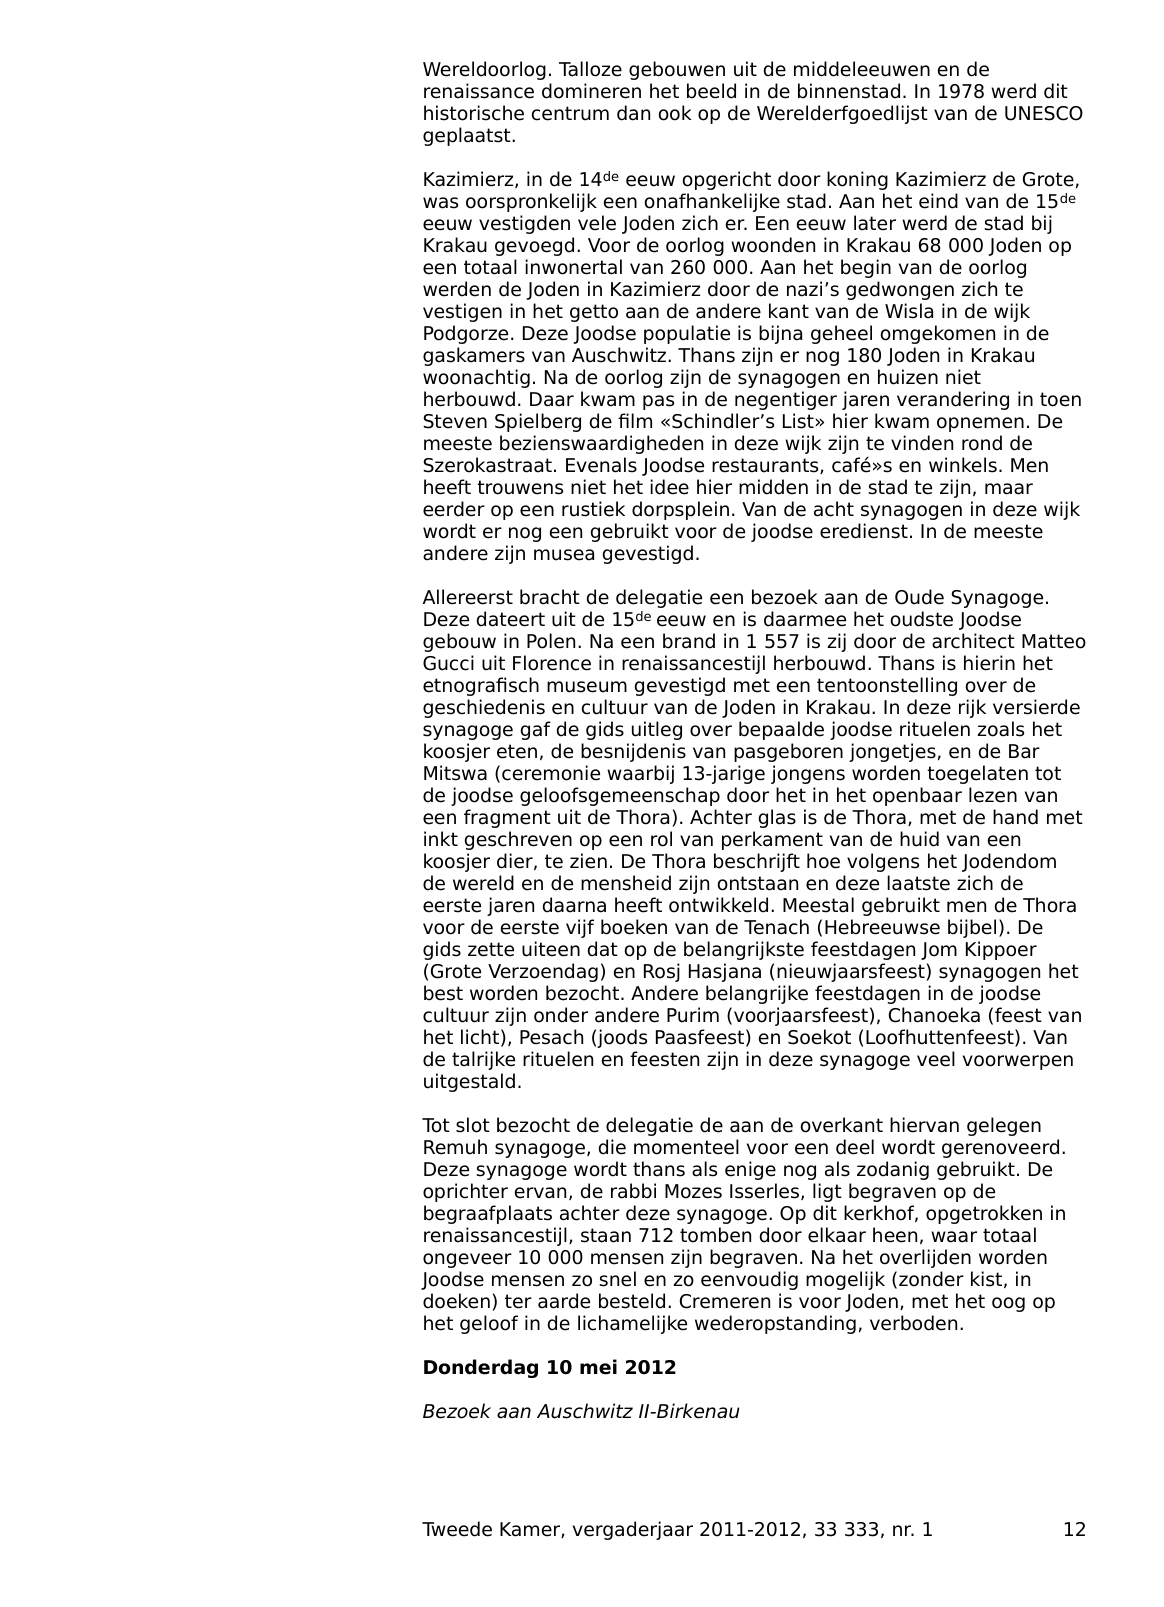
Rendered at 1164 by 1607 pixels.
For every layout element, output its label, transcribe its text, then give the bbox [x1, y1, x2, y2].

text Tot slot bezocht de delegatie de aan de overkant hiervan gelegen Remuh synagoge, die momenteel voor een deel wordt gerenoveerd. Deze synagoge wordt thans als enige nog als zodanig gebruikt. De oprichter ervan, de rabbi Mozes Isserles, ligt begraven op de begraafplaats achter deze synagoge. Op dit kerkhof, opgetrokken in renaissancestijl, staan 712 tomben door elkaar heen, waar totaal ongeveer 10 000 mensen zijn begraven. Na het overlijden worden Joodse mensen zo snel en zo eenvoudig mogelijk (zonder kist, in doeken) ter aarde besteld. Cremeren is voor Joden, met het oog op het geloof in de lichamelijke wederopstanding, verboden. [422, 1115, 1087, 1334]
subtitle Donderdag 10 mei 2012 [422, 1357, 1087, 1379]
text Bezoek aan Auschwitz II-Birkenau [422, 1401, 1087, 1423]
text Allereerst bracht de delegatie een bezoek aan de Oude Synagoge. Deze dateert uit de 15de eeuw en is daarmee het oudste Joodse gebouw in Polen. Na een brand in 1 557 is zij door de architect Matteo Gucci uit Florence in renaissancestijl herbouwd. Thans is hierin het etnografisch museum gevestigd met een tentoonstelling over de geschiedenis en cultuur van de Joden in Krakau. In deze rijk versierde synagoge gaf de gids uitleg over bepaalde joodse rituelen zoals het koosjer eten, de besnijdenis van pasgeboren jongetjes, en de Bar Mitswa (ceremonie waarbij 13-jarige jongens worden toegelaten tot de joodse geloofsgemeenschap door het in het openbaar lezen van een fragment uit de Thora). Achter glas is de Thora, met de hand met inkt geschreven op een rol van perkament van de huid van een koosjer dier, te zien. De Thora beschrijft hoe volgens het Jodendom de wereld en de mensheid zijn ontstaan en deze laatste zich de eerste jaren daarna heeft ontwikkeld. Meestal gebruikt men de Thora voor de eerste vijf boeken van de Tenach (Hebreeuwse bijbel). De gids zette uiteen dat op de belangrijkste feestdagen Jom Kippoer (Grote Verzoendag) en Rosj Hasjana (nieuwjaarsfeest) synagogen het best worden bezocht. Andere belangrijke feestdagen in de joodse cultuur zijn onder andere Purim (voorjaarsfeest), Chanoeka (feest van het licht), Pesach (joods Paasfeest) en Soekot (Loofhuttenfeest). Van de talrijke rituelen en feesten zijn in deze synagoge veel voorwerpen uitgestald. [422, 587, 1087, 1092]
text Wereldoorlog. Talloze gebouwen uit de middeleeuwen en de renaissance domineren het beeld in de binnenstad. In 1978 werd dit historische centrum dan ook op de Werelderfgoedlijst van de UNESCO geplaatst. [422, 59, 1087, 147]
text Kazimierz, in de 14de eeuw opgericht door koning Kazimierz de Grote, was oorspronkelijk een onafhankelijke stad. Aan het eind van de 15de eeuw vestigden vele Joden zich er. Een eeuw later werd de stad bij Krakau gevoegd. Voor de oorlog woonden in Krakau 68 000 Joden op een totaal inwonertal van 260 000. Aan het begin van de oorlog werden de Joden in Kazimierz door de nazi’s gedwongen zich te vestigen in het getto aan de andere kant van de Wisla in de wijk Podgorze. Deze Joodse populatie is bijna geheel omgekomen in de gaskamers van Auschwitz. Thans zijn er nog 180 Joden in Krakau woonachtig. Na de oorlog zijn de synagogen en huizen niet herbouwd. Daar kwam pas in de negentiger jaren verandering in toen Steven Spielberg de film «Schindler’s List» hier kwam opnemen. De meeste bezienswaardigheden in deze wijk zijn te vinden rond de Szerokastraat. Evenals Joodse restaurants, café»s en winkels. Men heeft trouwens niet het idee hier midden in de stad te zijn, maar eerder op een rustiek dorpsplein. Van de acht synagogen in deze wijk wordt er nog een gebruikt voor de joodse eredienst. In de meeste andere zijn musea gevestigd. [422, 169, 1087, 565]
